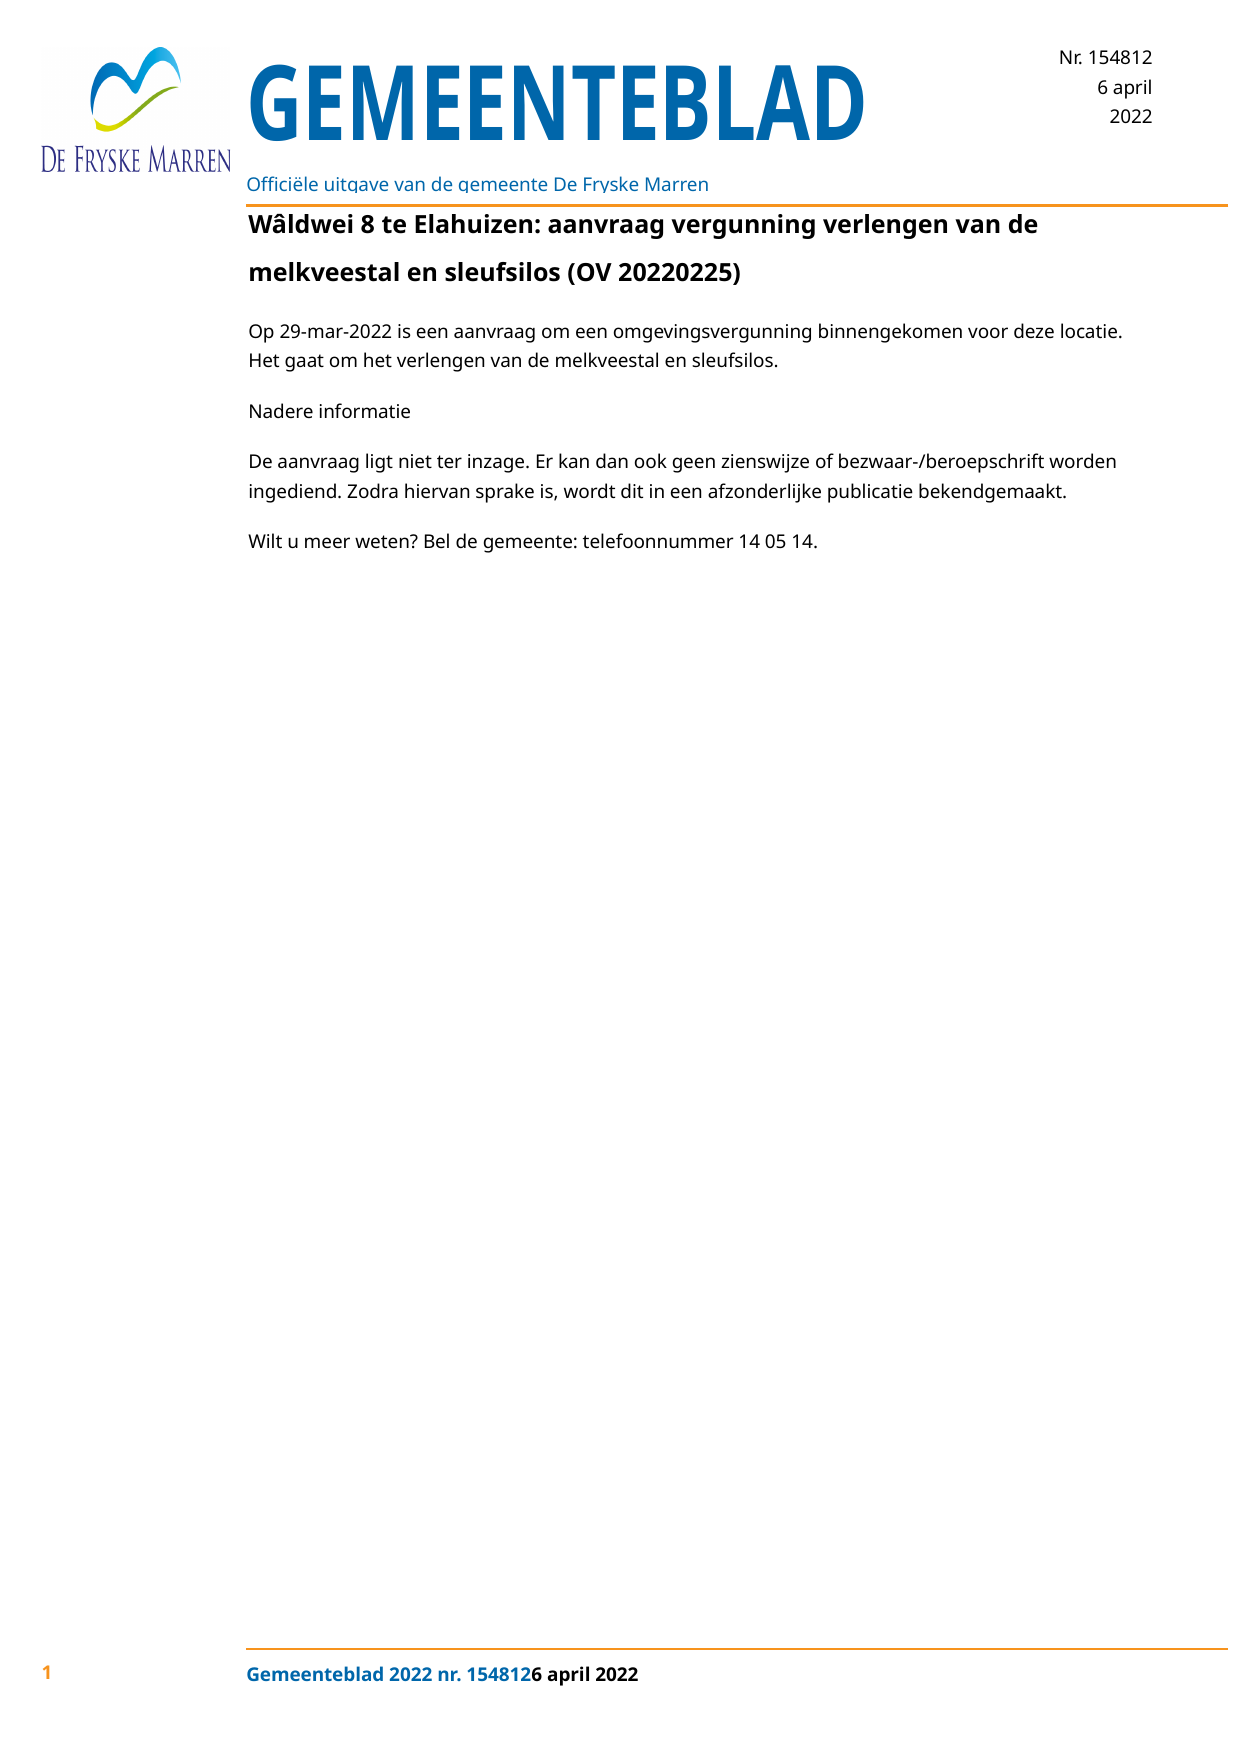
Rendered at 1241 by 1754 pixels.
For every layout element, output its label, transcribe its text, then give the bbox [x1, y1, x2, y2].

text De aanvraag ligt niet ter inzage. Er kan dan ook geen zienswijze of bezwaar-/beroepschrift worden ingediend. Zodra hiervan sprake is, wordt dit in een afzonderlijke publicatie bekendgemaakt. [248, 448, 1152, 504]
text Wilt u meer weten? Bel de gemeente: telefoonnummer 14 05 14. [248, 528, 1152, 554]
text Nadere informatie [248, 398, 1152, 424]
picture [41, 47, 231, 172]
text Op 29-mar-2022 is een aanvraag om een omgevingsvergunning binnengekomen voor deze locatie. Het gaat om het verlengen van de melkveestal en sleufsilos. [248, 318, 1152, 373]
text Wâldwei 8 te Elahuizen: aanvraag vergunning verlengen van de melkveestal en sleufsilos (OV 20220225) [248, 207, 1152, 288]
